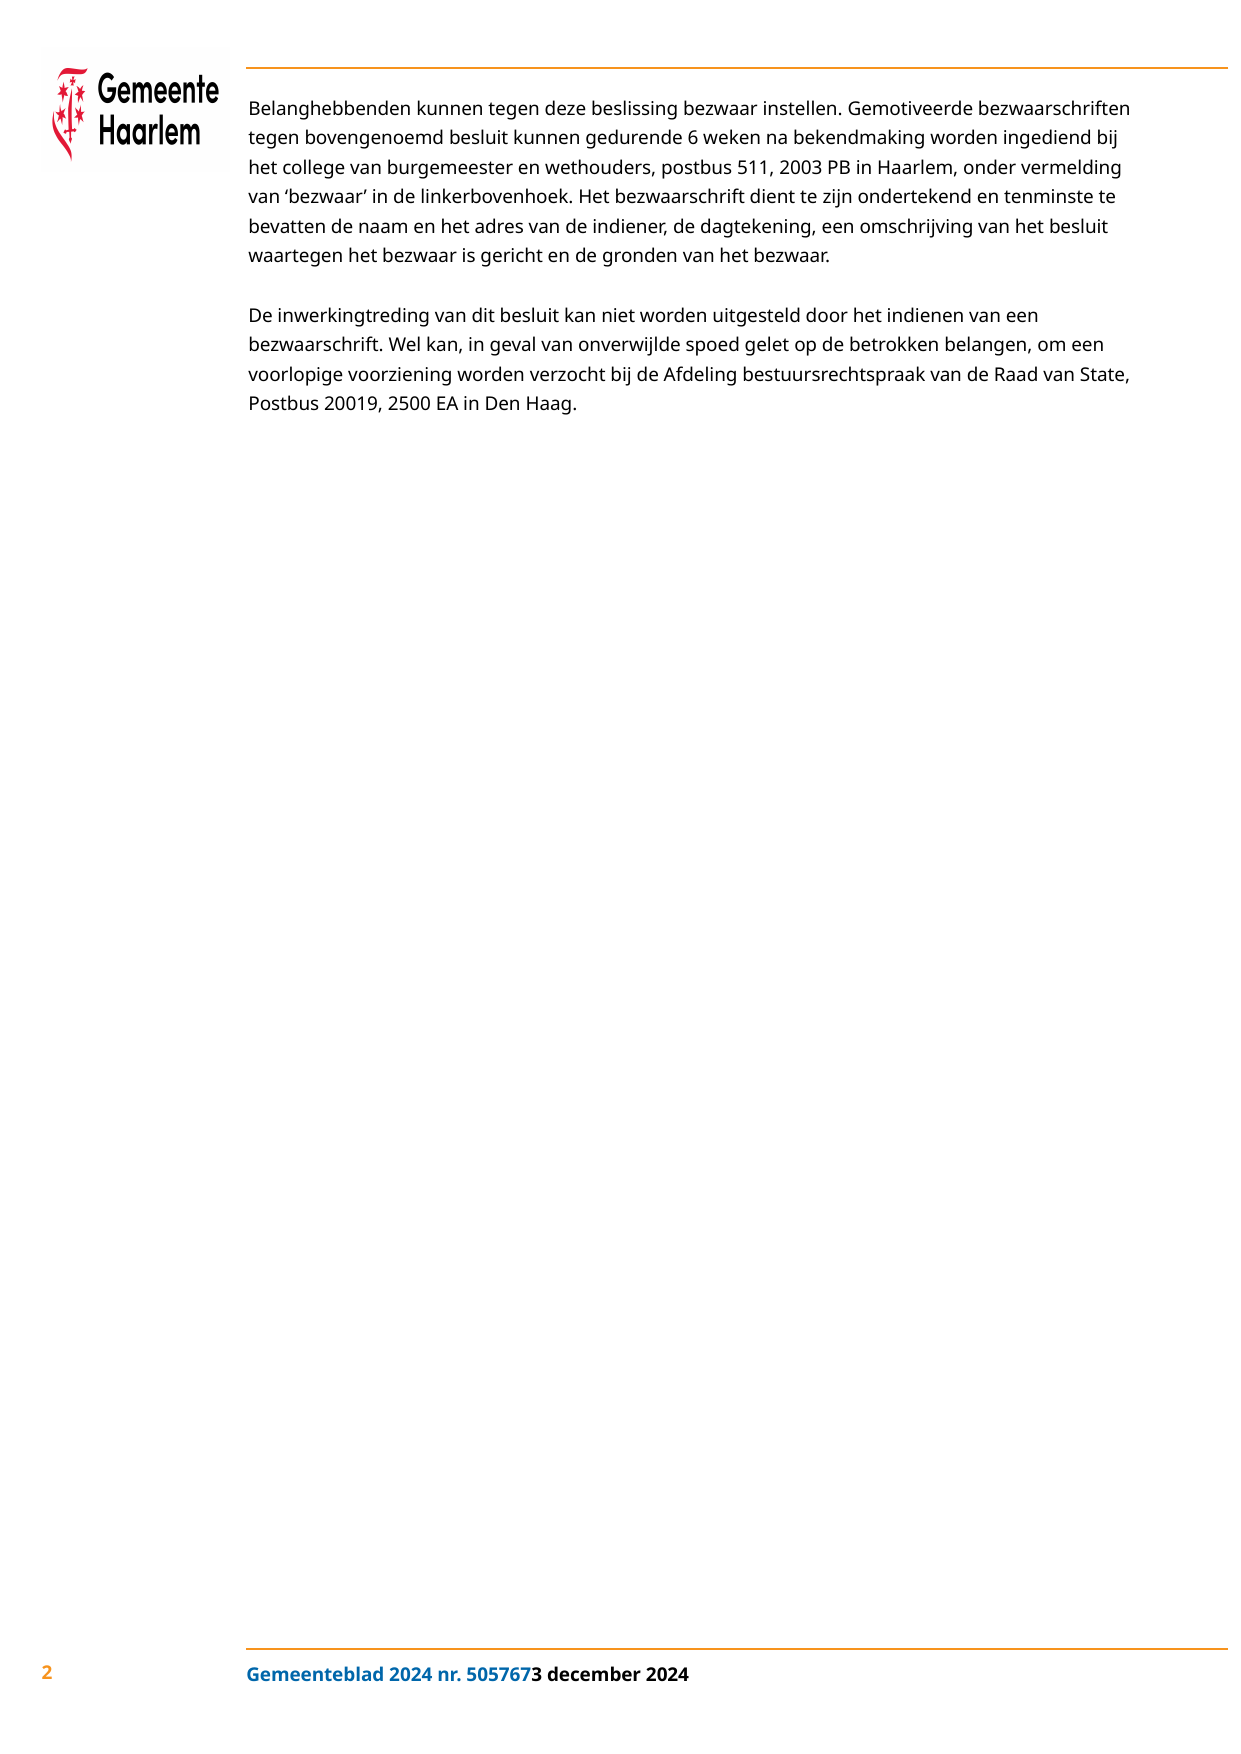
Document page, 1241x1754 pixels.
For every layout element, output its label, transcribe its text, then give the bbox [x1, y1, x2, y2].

picture [41, 47, 231, 172]
text De inwerkingtreding van dit besluit kan niet worden uitgesteld door het indienen van een bezwaarschrift. Wel kan, in geval van onverwijlde spoed gelet op de betrokken belangen, om een voorlopige voorziening worden verzocht bij de Afdeling bestuursrechtspraak van de Raad van State, Postbus 20019, 2500 EA in Den Haag. [248, 302, 1152, 416]
text Belanghebbenden kunnen tegen deze beslissing bezwaar instellen. Gemotiveerde bezwaarschriften tegen bovengenoemd besluit kunnen gedurende 6 weken na bekendmaking worden ingediend bij het college van burgemeester en wethouders, postbus 511, 2003 PB in Haarlem, onder vermelding van ‘bezwaar’ in de linkerbovenhoek. Het bezwaarschrift dient te zijn ondertekend en tenminste te bevatten de naam en het adres van de indiener, de dagtekening, een omschrijving van het besluit waartegen het bezwaar is gericht en de gronden van het bezwaar. [248, 95, 1152, 268]
